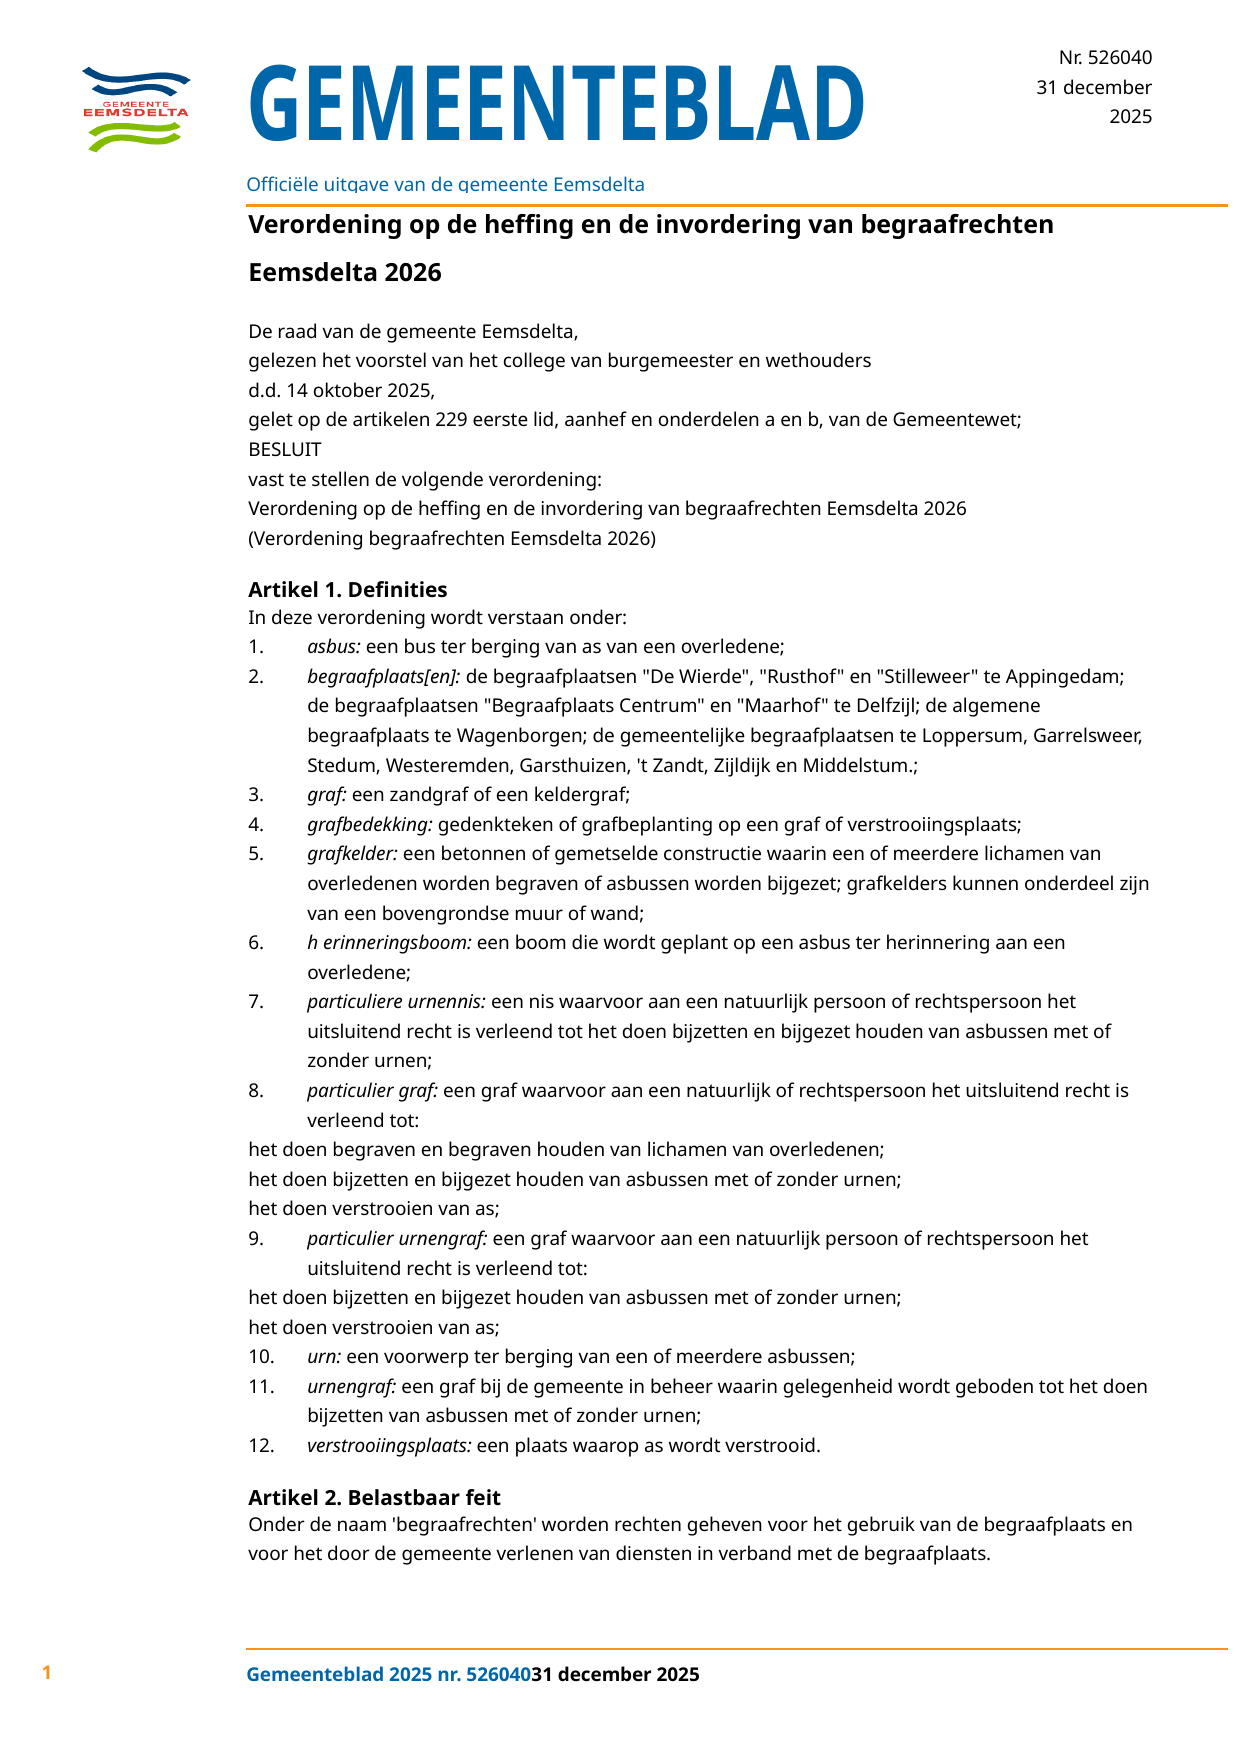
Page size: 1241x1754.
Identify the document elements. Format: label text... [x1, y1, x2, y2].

list begraafplaats[en]: de begraafplaatsen "De Wierde", "Rusthof" en "Stilleweer" te Appingedam; de begraafplaatsen "Begraafplaats Centrum" en "Maarhof" te Delfzijl; de algemene begraafplaats te Wagenborgen; de gemeentelijke begraafplaatsen te Loppersum, Garrelsweer, Stedum, Westeremden, Garsthuizen, 't Zandt, Zijldijk en Middelstum.; [248, 663, 1152, 777]
text Onder de naam 'begraafrechten' worden rechten geheven voor het gebruik van de begraafplaats en voor het door de gemeente verlenen van diensten in verband met de begraafplaats. [248, 1511, 1152, 1566]
text Verordening op de heffing en de invordering van begraafrechten Eemsdelta 2026 [248, 495, 1152, 521]
picture [41, 47, 231, 172]
text (Verordening begraafrechten Eemsdelta 2026) [248, 525, 1152, 551]
list grafkelder: een betonnen of gemetselde constructie waarin een of meerdere lichamen van overledenen worden begraven of asbussen worden bijgezet; grafkelders kunnen onderdeel zijn van een bovengrondse muur of wand; [248, 841, 1152, 925]
text Artikel 1. Definities [248, 575, 1152, 604]
list grafbedekking: gedenkteken of grafbeplanting op een graf of verstrooiingsplaats; [248, 811, 1152, 837]
text vast te stellen de volgende verordening: [248, 466, 1152, 492]
list verstrooiingsplaats: een plaats waarop as wordt verstrooid. [248, 1432, 1152, 1458]
list graf: een zandgraf of een keldergraf; [248, 781, 1152, 807]
text In deze verordening wordt verstaan onder: [248, 604, 1152, 629]
text gelet op de artikelen 229 eerste lid, aanhef en onderdelen a en b, van de Gemeentewet; [248, 407, 1152, 432]
list h erinneringsboom: een boom die wordt geplant op een asbus ter herinnering aan een overledene; [248, 929, 1152, 984]
text Artikel 2. Belastbaar feit [248, 1483, 1152, 1511]
text d.d. 14 oktober 2025, [248, 377, 1152, 403]
text het doen bijzetten en bijgezet houden van asbussen met of zonder urnen; [248, 1284, 1152, 1310]
text het doen verstrooien van as; [248, 1314, 1152, 1339]
list particulier graf: een graf waarvoor aan een natuurlijk of rechtspersoon het uitsluitend recht is verleend tot: [248, 1077, 1152, 1132]
text De raad van de gemeente Eemsdelta, [248, 318, 1152, 344]
text het doen bijzetten en bijgezet houden van asbussen met of zonder urnen; [248, 1166, 1152, 1192]
text gelezen het voorstel van het college van burgemeester en wethouders [248, 347, 1152, 373]
list particulier urnengraf: een graf waarvoor aan een natuurlijk persoon of rechtspersoon het uitsluitend recht is verleend tot: [248, 1225, 1152, 1280]
list urn: een voorwerp ter berging van een of meerdere asbussen; [248, 1343, 1152, 1369]
list urnengraf: een graf bij de gemeente in beheer waarin gelegenheid wordt geboden tot het doen bijzetten van asbussen met of zonder urnen; [248, 1373, 1152, 1428]
text Verordening op de heffing en de invordering van begraafrechten Eemsdelta 2026 [248, 207, 1152, 288]
text het doen verstrooien van as; [248, 1196, 1152, 1221]
text het doen begraven en begraven houden van lichamen van overledenen; [248, 1136, 1152, 1162]
list asbus: een bus ter berging van as van een overledene; [248, 633, 1152, 659]
list particuliere urnennis: een nis waarvoor aan een natuurlijk persoon of rechtspersoon het uitsluitend recht is verleend tot het doen bijzetten en bijgezet houden van asbussen met of zonder urnen; [248, 988, 1152, 1073]
text BESLUIT [248, 436, 1152, 462]
